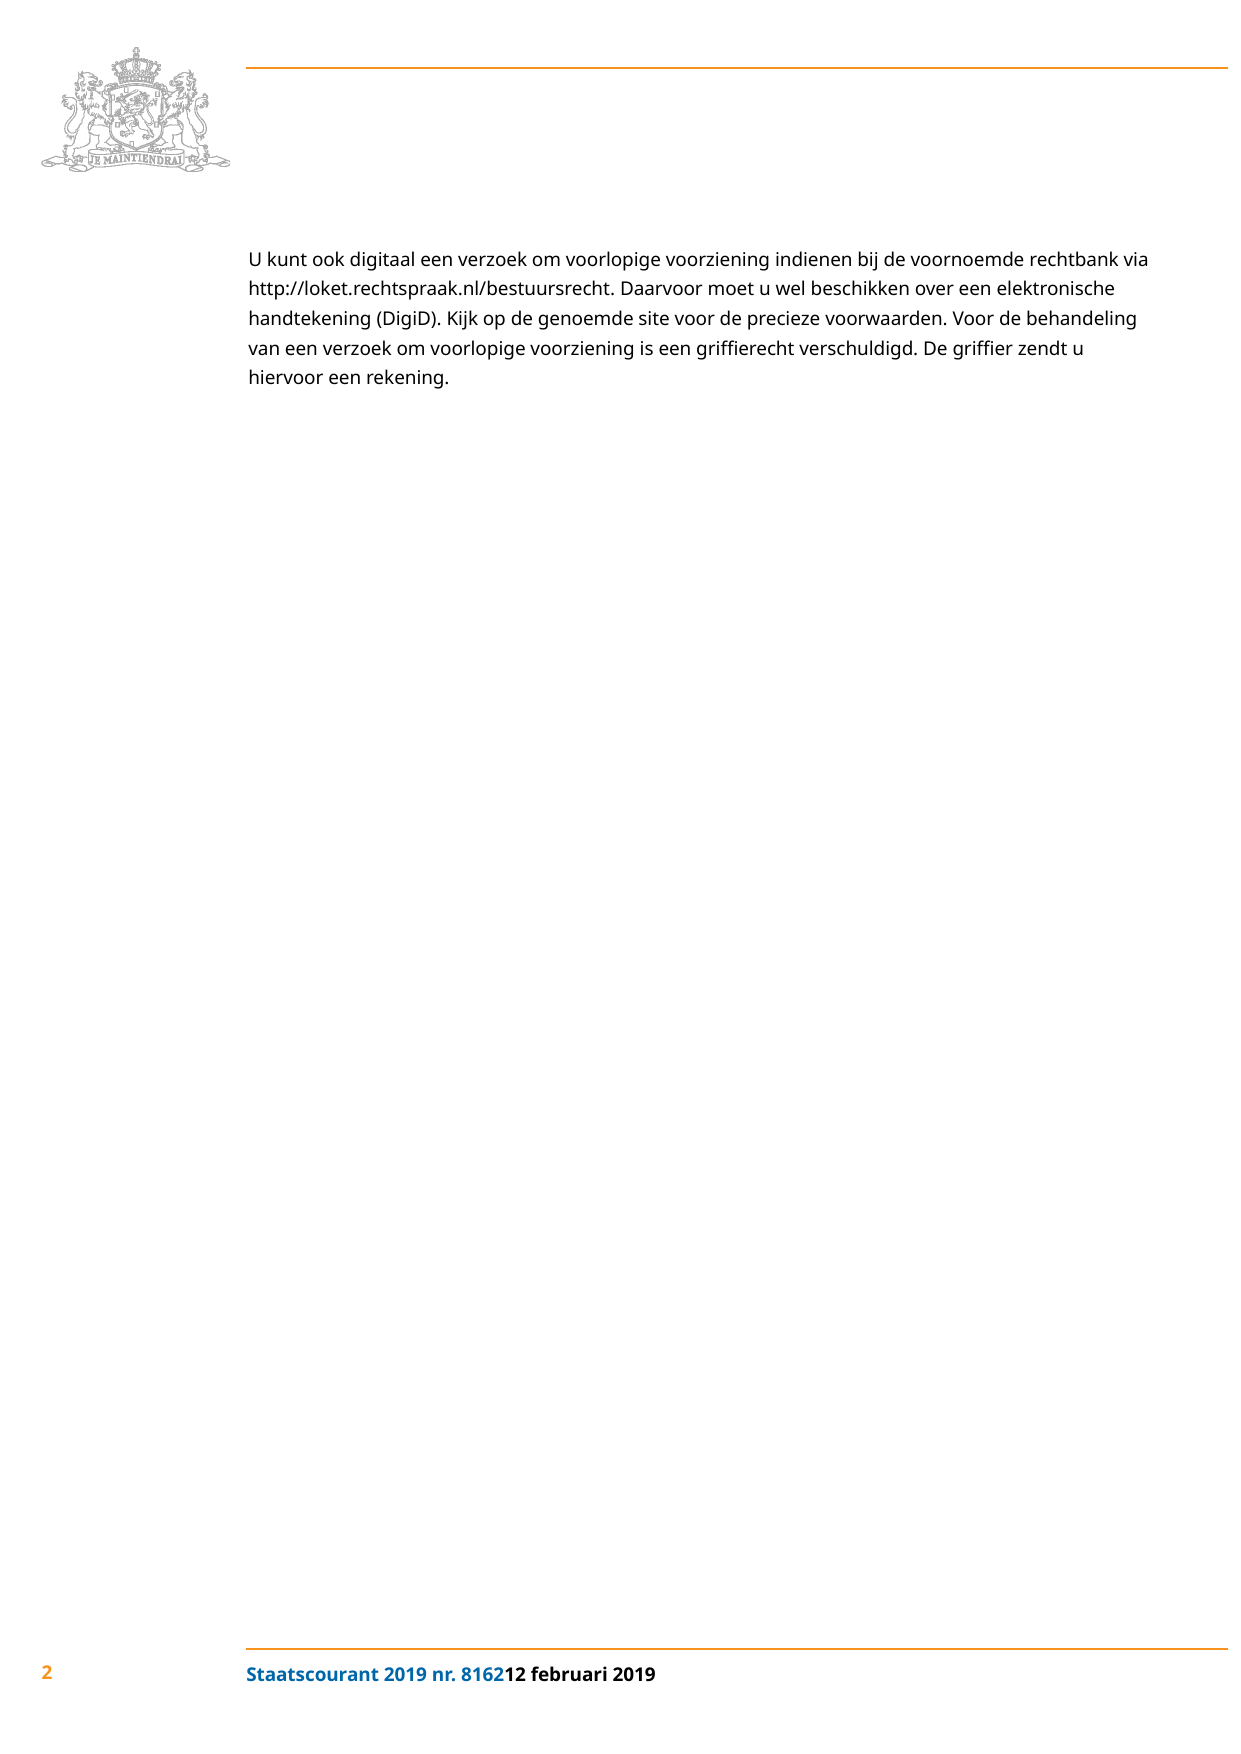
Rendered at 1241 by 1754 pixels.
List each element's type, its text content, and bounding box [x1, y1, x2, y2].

picture [41, 47, 231, 172]
text U kunt ook digitaal een verzoek om voorlopige voorziening indienen bij de voornoemde rechtbank via http://loket.rechtspraak.nl/bestuursrecht. Daarvoor moet u wel beschikken over een elektronische handtekening (DigiD). Kijk op de genoemde site voor de precieze voorwaarden. Voor de behandeling van een verzoek om voorlopige voorziening is een griffierecht verschuldigd. De griffier zendt u hiervoor een rekening. [248, 246, 1152, 390]
